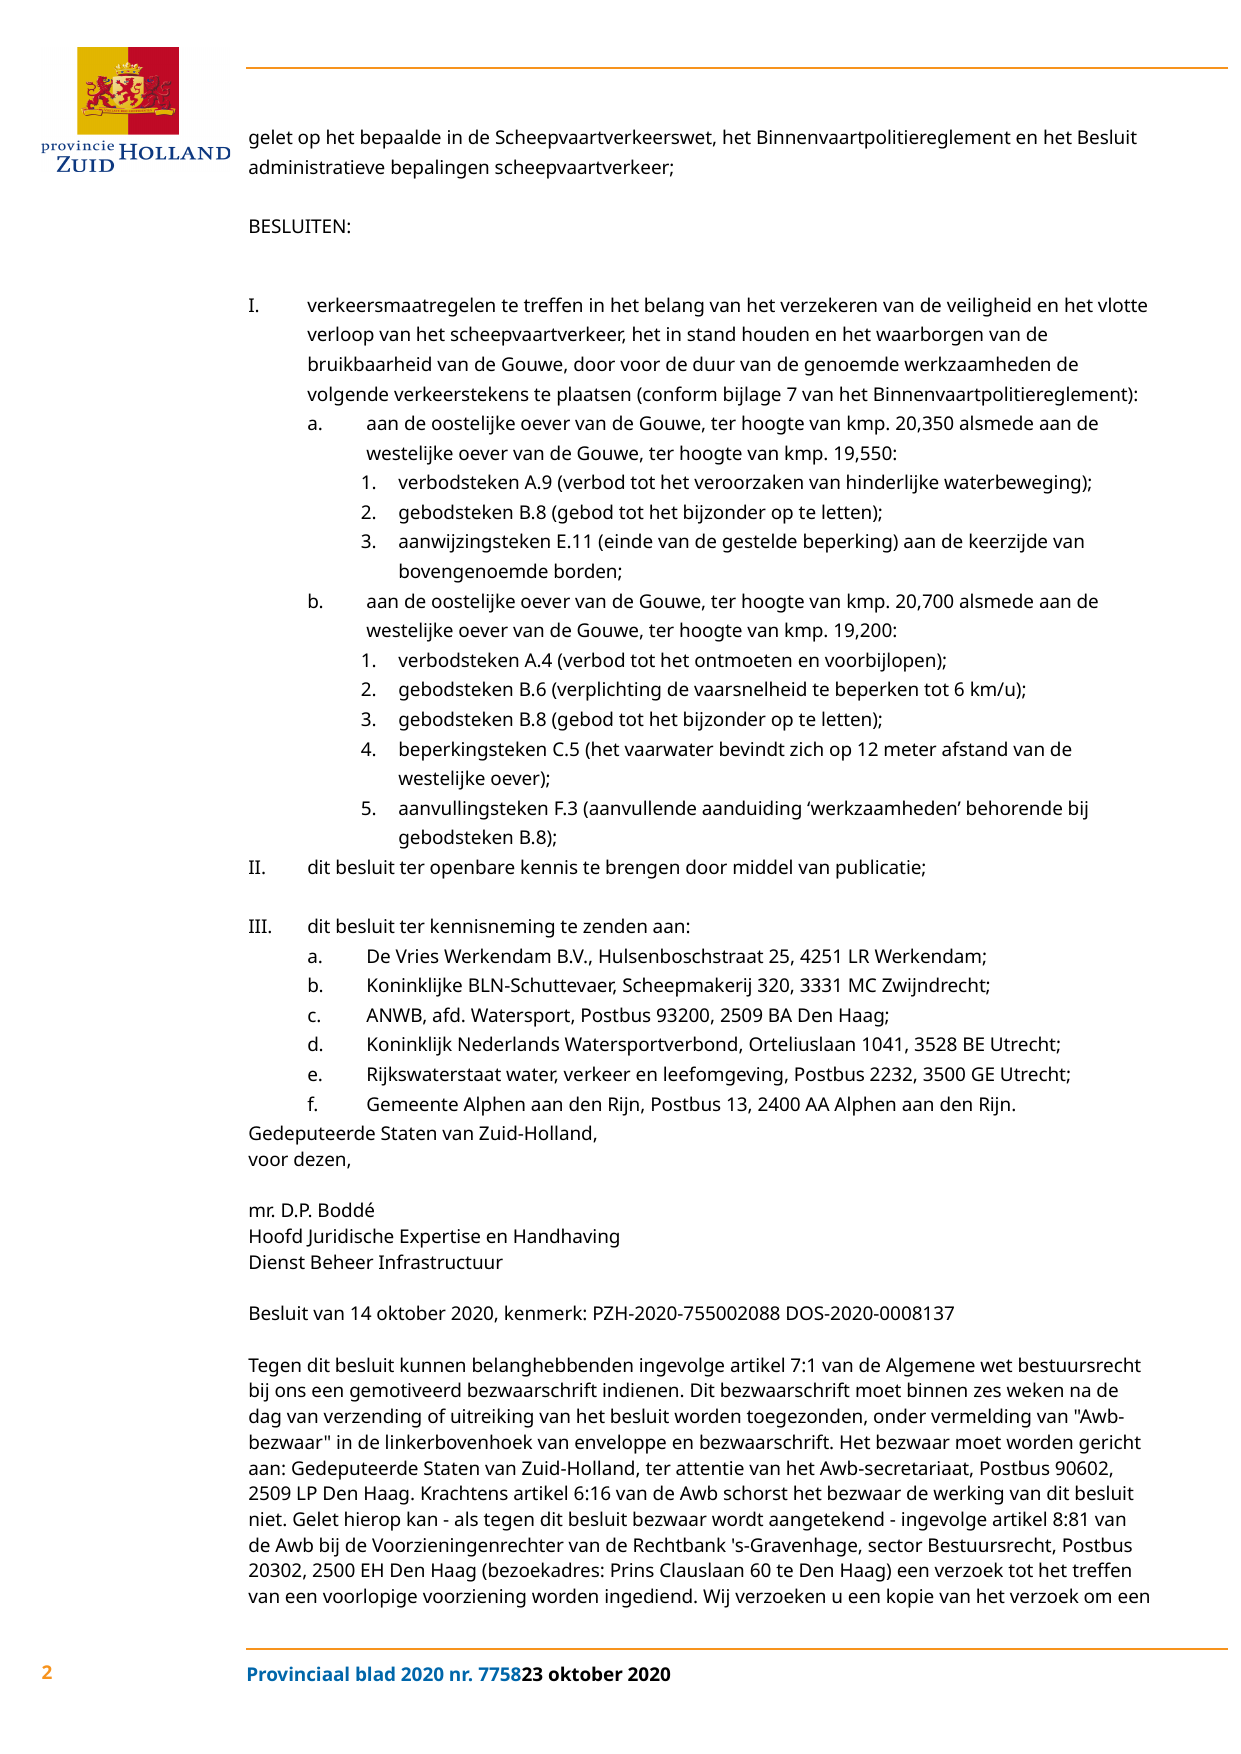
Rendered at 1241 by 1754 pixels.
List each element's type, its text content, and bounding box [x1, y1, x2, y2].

list ANWB, afd. Watersport, Postbus 93200, 2509 BA Den Haag; [307, 1002, 1152, 1028]
list dit besluit ter openbare kennis te brengen door middel van publicatie; [248, 854, 1152, 880]
list gebodsteken B.8 (gebod tot het bijzonder op te letten); [361, 499, 1152, 525]
list Koninklijke BLN-Schuttevaer, Scheepmakerij 320, 3331 MC Zwijndrecht; [307, 972, 1152, 998]
text Dienst Beheer Infrastructuur [248, 1249, 1152, 1275]
picture [41, 47, 231, 172]
list Koninklijk Nederlands Watersportverbond, Orteliuslaan 1041, 3528 BE Utrecht; [307, 1032, 1152, 1057]
list dit besluit ter kennisneming te zenden aan: [248, 913, 1152, 939]
list Gemeente Alphen aan den Rijn, Postbus 13, 2400 AA Alphen aan den Rijn. [307, 1091, 1152, 1116]
list gebodsteken B.6 (verplichting de vaarsnelheid te beperken tot 6 km/u); [361, 677, 1152, 702]
text Besluit van 14 oktober 2020, kenmerk: PZH-2020-755002088 DOS-2020-0008137 [248, 1300, 1152, 1326]
list verbodsteken A.9 (verbod tot het veroorzaken van hinderlijke waterbeweging); [361, 469, 1152, 495]
list aan de oostelijke oever van de Gouwe, ter hoogte van kmp. 20,700 alsmede aan de westelijke oever van de Gouwe, ter hoogte van kmp. 19,200: [307, 588, 1152, 643]
list aanwijzingsteken E.11 (einde van de gestelde beperking) aan de keerzijde van bovengenoemde borden; [361, 529, 1152, 584]
text voor dezen, [248, 1146, 1152, 1172]
text BESLUITEN: [248, 213, 1152, 239]
list aanvullingsteken F.3 (aanvullende aanduiding ‘werkzaamheden’ behorende bij gebodsteken B.8); [361, 795, 1152, 850]
text gelet op het bepaalde in de Scheepvaartverkeerswet, het Binnenvaartpolitiereglement en het Besluit administratieve bepalingen scheepvaartverkeer; [248, 124, 1152, 180]
list Rijkswaterstaat water, verkeer en leefomgeving, Postbus 2232, 3500 GE Utrecht; [307, 1061, 1152, 1087]
list beperkingsteken C.5 (het vaarwater bevindt zich op 12 meter afstand van de westelijke oever); [361, 736, 1152, 791]
text mr. D.P. Boddé [248, 1197, 1152, 1223]
text Hoofd Juridische Expertise en Handhaving [248, 1223, 1152, 1249]
list verbodsteken A.4 (verbod tot het ontmoeten en voorbijlopen); [361, 647, 1152, 673]
list gebodsteken B.8 (gebod tot het bijzonder op te letten); [361, 706, 1152, 732]
text Gedeputeerde Staten van Zuid-Holland, [248, 1120, 1152, 1146]
list verkeersmaatregelen te treffen in het belang van het verzekeren van de veiligheid en het vlotte verloop van het scheepvaartverkeer, het in stand houden en het waarborgen van de bruikbaarheid van de Gouwe, door voor de duur van de genoemde werkzaamheden de volgende verkeerstekens te plaatsen (conform bijlage 7 van het Binnenvaartpolitiereglement): [248, 292, 1152, 406]
list De Vries Werkendam B.V., Hulsenboschstraat 25, 4251 LR Werkendam; [307, 943, 1152, 968]
text Tegen dit besluit kunnen belanghebbenden ingevolge artikel 7:1 van de Algemene wet bestuursrecht bij ons een gemotiveerd bezwaarschrift indienen. Dit bezwaarschrift moet binnen zes weken na de dag van verzending of uitreiking van het besluit worden toegezonden, onder vermelding van "Awb-bezwaar" in de linkerbovenhoek van enveloppe en bezwaarschrift. Het bezwaar moet worden gericht aan: Gedeputeerde Staten van Zuid-Holland, ter attentie van het Awb-secretariaat, Postbus 90602, 2509 LP Den Haag. Krachtens artikel 6:16 van de Awb schorst het bezwaar de werking van dit besluit niet. Gelet hierop kan - als tegen dit besluit bezwaar wordt aangetekend - ingevolge artikel 8:81 van de Awb bij de Voorzieningenrechter van de Rechtbank 's-Gravenhage, sector Bestuursrecht, Postbus 20302, 2500 EH Den Haag (bezoekadres: Prins Clauslaan 60 te Den Haag) een verzoek tot het treffen van een voorlopige voorziening worden ingediend. Wij verzoeken u een kopie van het verzoek om een [248, 1352, 1152, 1609]
list aan de oostelijke oever van de Gouwe, ter hoogte van kmp. 20,350 alsmede aan de westelijke oever van de Gouwe, ter hoogte van kmp. 19,550: [307, 410, 1152, 466]
